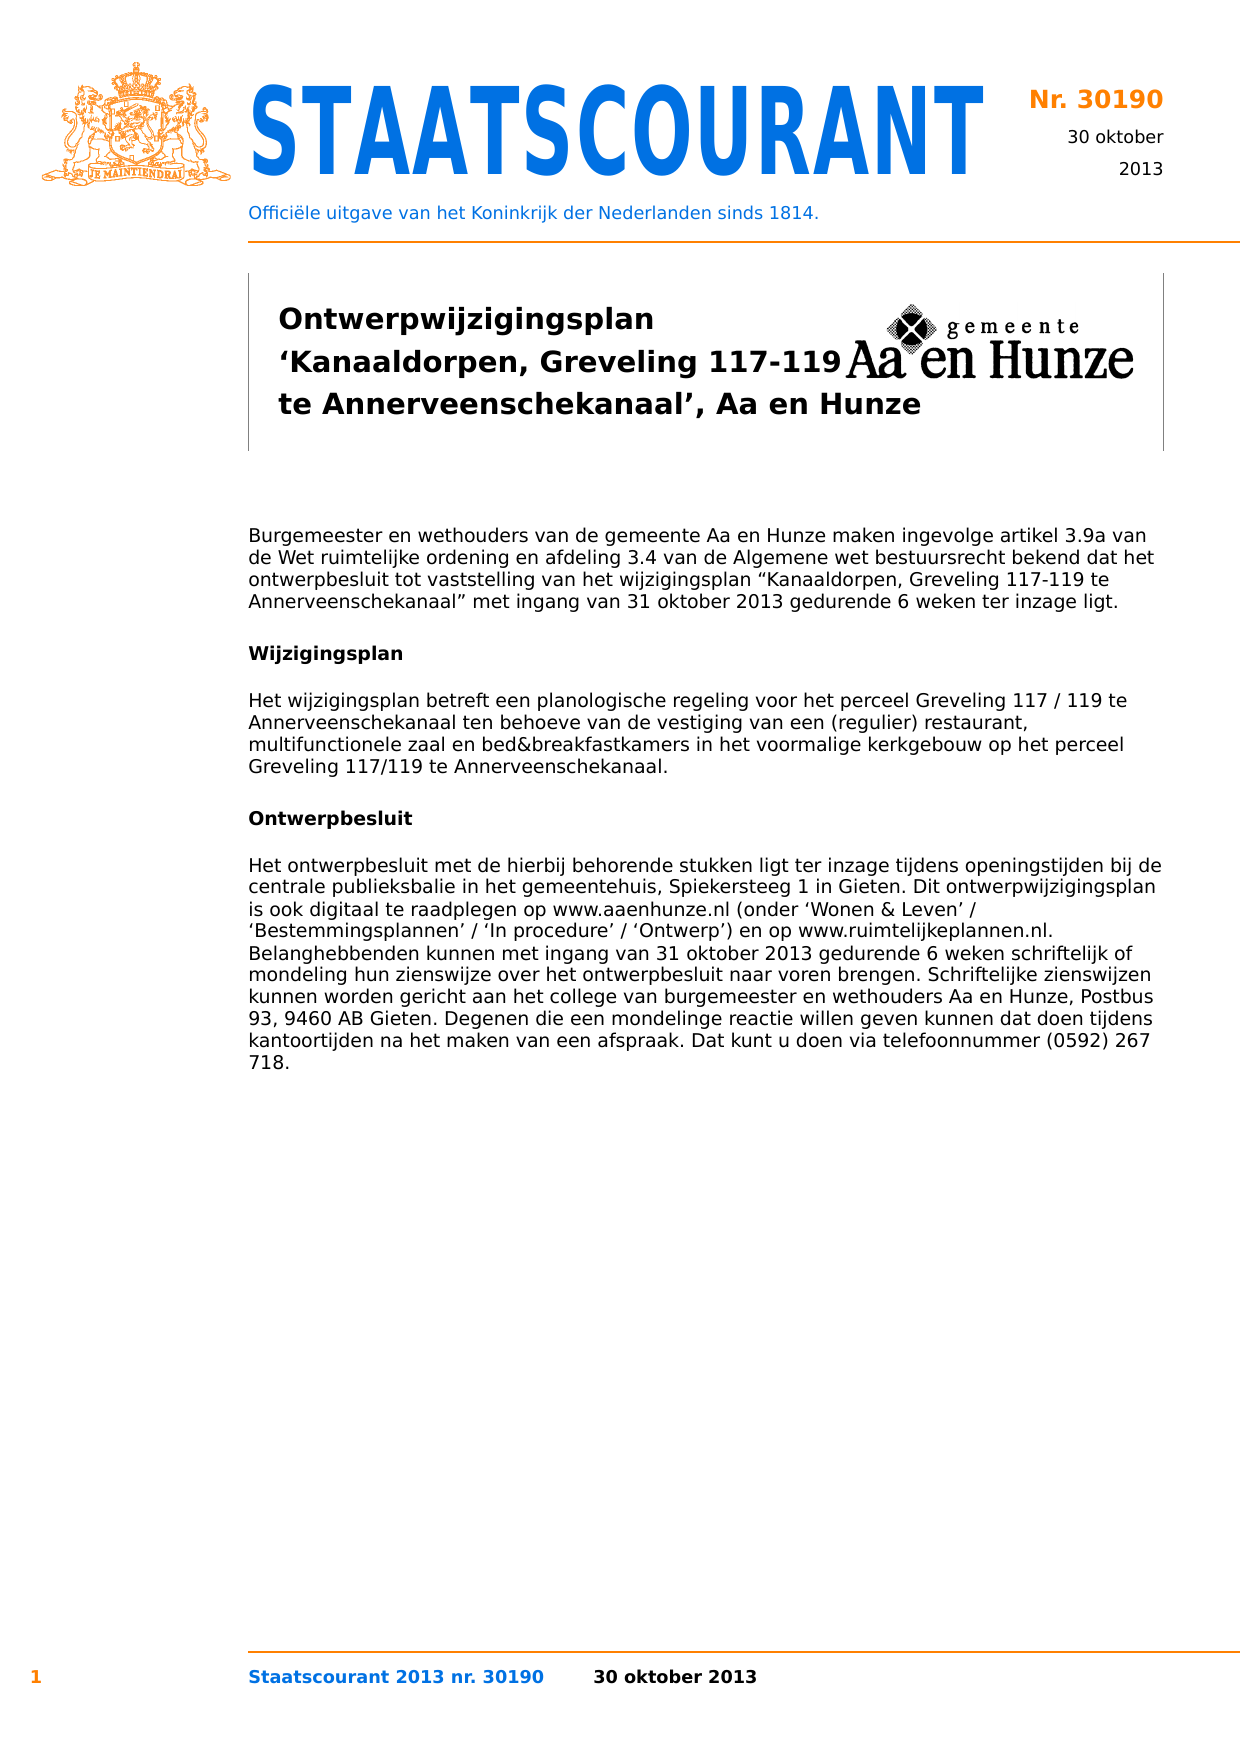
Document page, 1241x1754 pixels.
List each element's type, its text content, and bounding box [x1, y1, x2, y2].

table_cell 30 oktober [998, 121, 1240, 153]
text Het wijzigingsplan betreft een planologische regeling voor het perceel Greveling 117 / 119 te Annerveenschekanaal ten behoeve van de vestiging van een (regulier) restaurant, multifunctionele zaal en bed&breakfastkamers in het voormalige kerkgebouw op het perceel Greveling 117/119 te Annerveenschekanaal. [248, 689, 1163, 777]
picture [41, 62, 231, 186]
table_cell Officiële uitgave van het Koninkrijk der Nederlanden sinds 1814. [248, 203, 1240, 241]
table_header [25, 62, 248, 241]
subtitle Wijzigingsplan [248, 643, 1163, 664]
subtitle Ontwerpwijzigingsplan ‘Kanaaldorpen, Greveling 117-119 te Annerveenschekanaal’, Aa en Hunze [249, 273, 1163, 451]
table_header STAATSCOURANT [248, 62, 998, 203]
picture [844, 302, 1134, 380]
subtitle Ontwerpbesluit [248, 807, 1163, 829]
table_header Nr. 30190 [998, 62, 1240, 121]
table_cell 2013 [998, 153, 1240, 203]
text Het ontwerpbesluit met de hierbij behorende stukken ligt ter inzage tijdens openingstijden bij de centrale publieksbalie in het gemeentehuis, Spiekersteeg 1 in Gieten. Dit ontwerpwijzigingsplan is ook digitaal te raadplegen op www.aaenhunze.nl (onder ‘Wonen & Leven’ / ‘Bestemmingsplannen’ / ‘In procedure’ / ‘Ontwerp’) en op www.ruimtelijkeplannen.nl. Belanghebbenden kunnen met ingang van 31 oktober 2013 gedurende 6 weken schriftelijk of mondeling hun zienswijze over het ontwerpbesluit naar voren brengen. Schriftelijke zienswijzen kunnen worden gericht aan het college van burgemeester en wethouders Aa en Hunze, Postbus 93, 9460 AB Gieten. Degenen die een mondelinge reactie willen geven kunnen dat doen tijdens kantoortijden na het maken van een afspraak. Dat kunt u doen via telefoonnummer (0592) 267 718. [248, 854, 1163, 1074]
text Burgemeester en wethouders van de gemeente Aa en Hunze maken ingevolge artikel 3.9a van de Wet ruimtelijke ordening en afdeling 3.4 van de Algemene wet bestuursrecht bekend dat het ontwerpbesluit tot vaststelling van het wijzigingsplan “Kanaaldorpen, Greveling 117-119 te Annerveenschekanaal” met ingang van 31 oktober 2013 gedurende 6 weken ter inzage ligt. [248, 525, 1163, 613]
